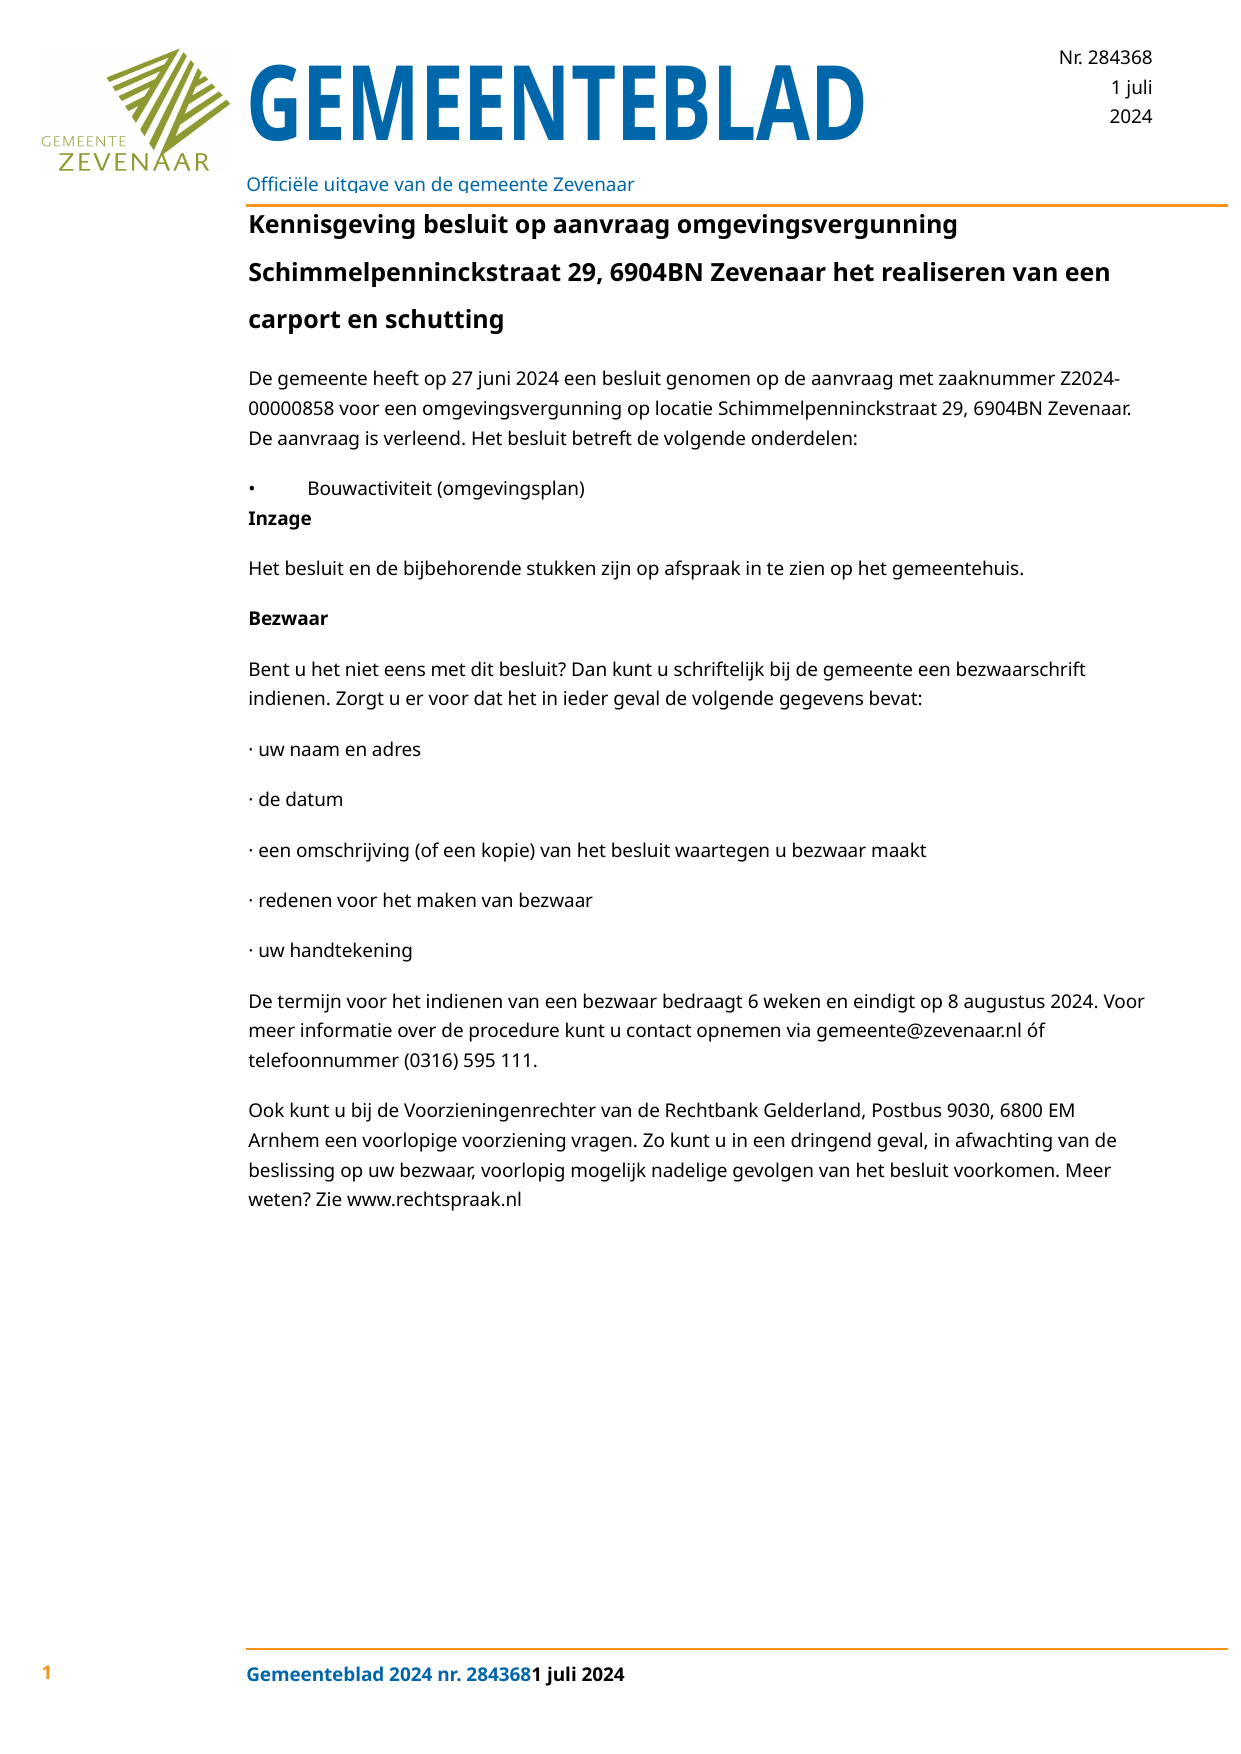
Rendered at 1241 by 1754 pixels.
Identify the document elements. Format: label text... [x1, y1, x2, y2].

list Bouwactiviteit (omgevingsplan) [248, 475, 1152, 501]
text Het besluit en de bijbehorende stukken zijn op afspraak in te zien op het gemeentehuis. [248, 555, 1152, 581]
text · de datum [248, 786, 1152, 812]
text Ook kunt u bij de Voorzieningenrechter van de Rechtbank Gelderland, Postbus 9030, 6800 EM Arnhem een voorlopige voorziening vragen. Zo kunt u in een dringend geval, in afwachting van de beslissing op uw bezwaar, voorlopig mogelijk nadelige gevolgen van het besluit voorkomen. Meer weten? Zie www.rechtspraak.nl [248, 1098, 1152, 1212]
text · uw naam en adres [248, 736, 1152, 762]
text · een omschrijving (of een kopie) van het besluit waartegen u bezwaar maakt [248, 837, 1152, 862]
text · uw handtekening [248, 938, 1152, 963]
text De gemeente heeft op 27 juni 2024 een besluit genomen op de aanvraag met zaaknummer Z2024-00000858 voor een omgevingsvergunning op locatie Schimmelpenninckstraat 29, 6904BN Zevenaar. De aanvraag is verleend. Het besluit betreft de volgende onderdelen: [248, 366, 1152, 450]
text Inzage [248, 505, 1152, 530]
text · redenen voor het maken van bezwaar [248, 887, 1152, 913]
text Bezwaar [248, 606, 1152, 631]
text De termijn voor het indienen van een bezwaar bedraagt 6 weken en eindigt op 8 augustus 2024. Voor meer informatie over de procedure kunt u contact opnemen via gemeente@zevenaar.nl óf telefoonnummer (0316) 595 111. [248, 988, 1152, 1073]
text Kennisgeving besluit op aanvraag omgevingsvergunning Schimmelpenninckstraat 29, 6904BN Zevenaar het realiseren van een carport en schutting [248, 207, 1152, 336]
picture [41, 47, 231, 172]
text Bent u het niet eens met dit besluit? Dan kunt u schriftelijk bij de gemeente een bezwaarschrift indienen. Zorgt u er voor dat het in ieder geval de volgende gegevens bevat: [248, 656, 1152, 711]
